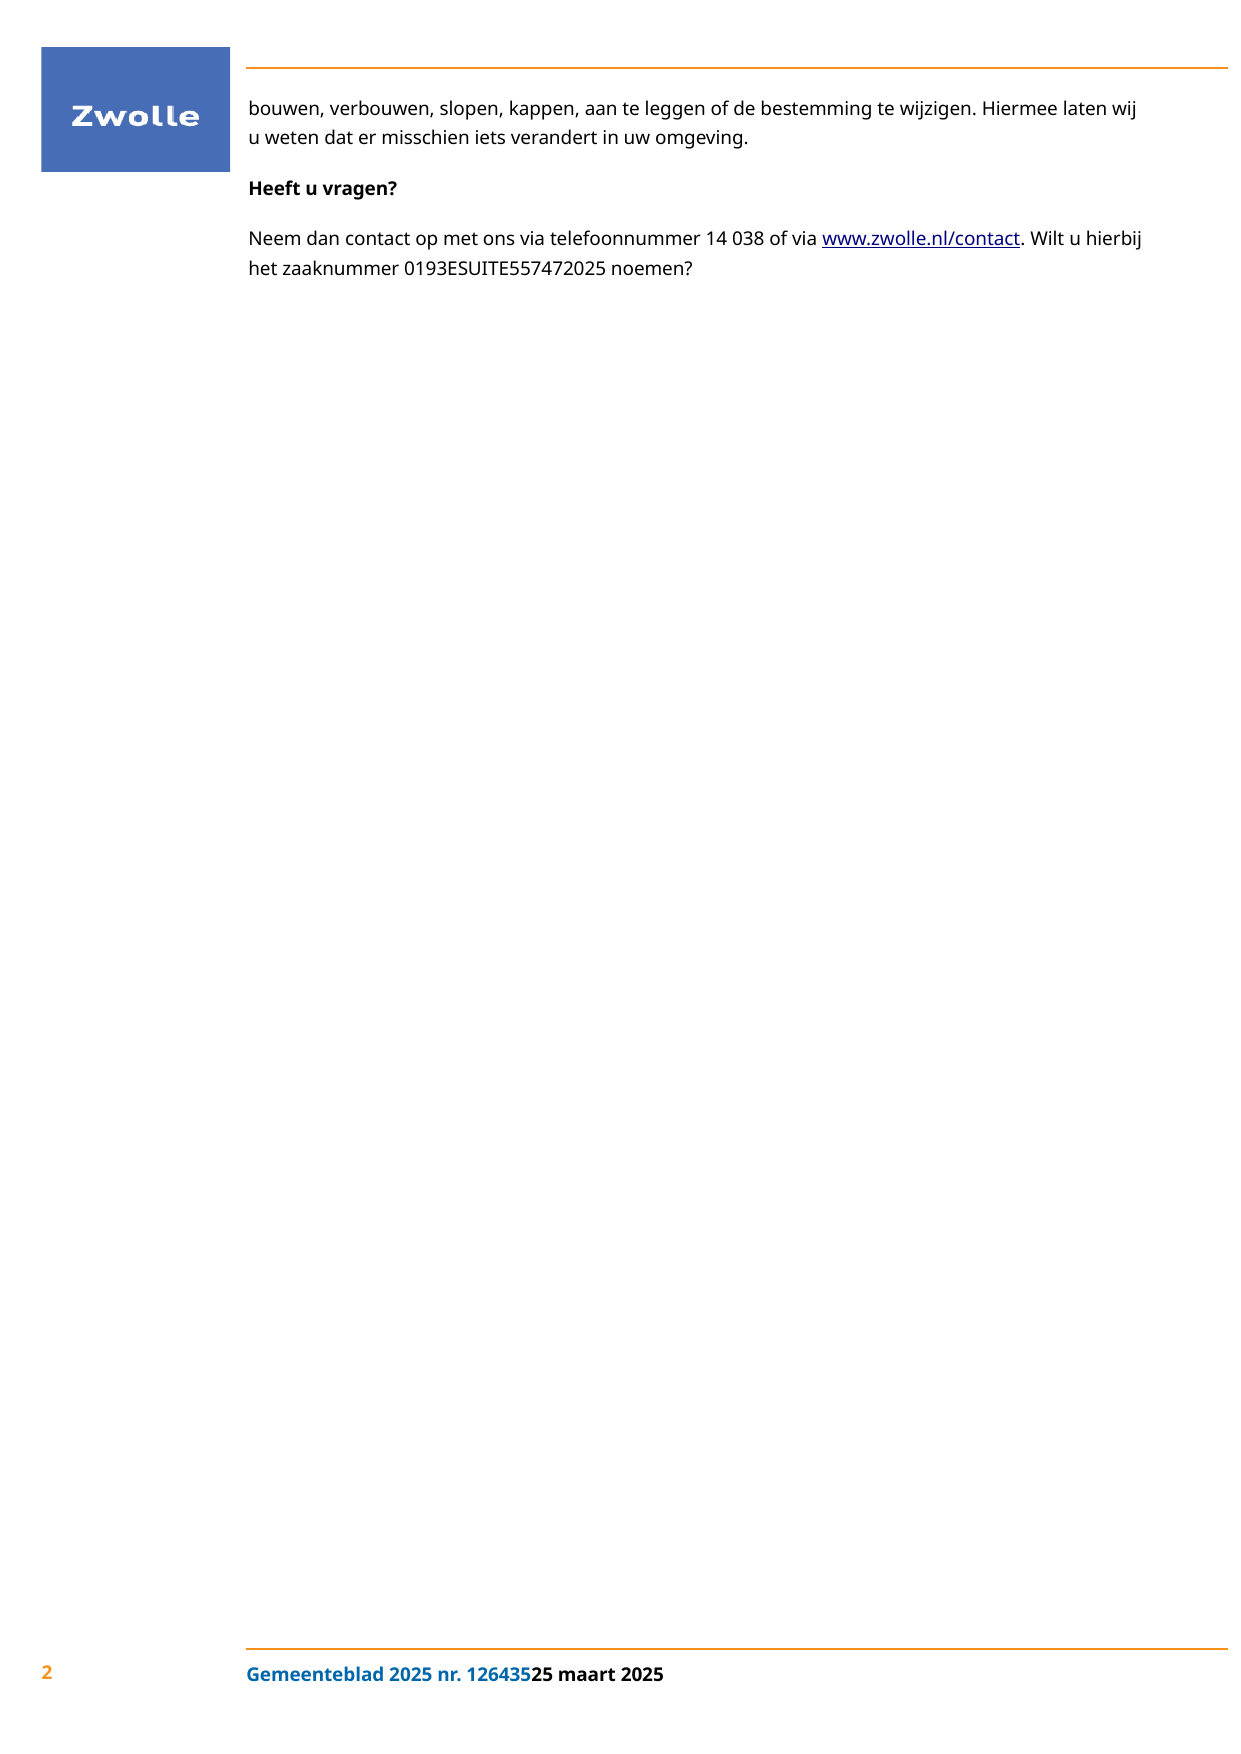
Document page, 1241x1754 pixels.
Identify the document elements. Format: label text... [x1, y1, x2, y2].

text bouwen, verbouwen, slopen, kappen, aan te leggen of de bestemming te wijzigen. Hiermee laten wij u weten dat er misschien iets verandert in uw omgeving. [248, 95, 1152, 150]
text Heeft u vragen? [248, 175, 1152, 201]
text Neem dan contact op met ons via telefoonnummer 14 038 of via www.zwolle.nl/contact. Wilt u hierbij het zaaknummer 0193ESUITE557472025 noemen? [248, 225, 1152, 281]
picture [41, 47, 231, 172]
